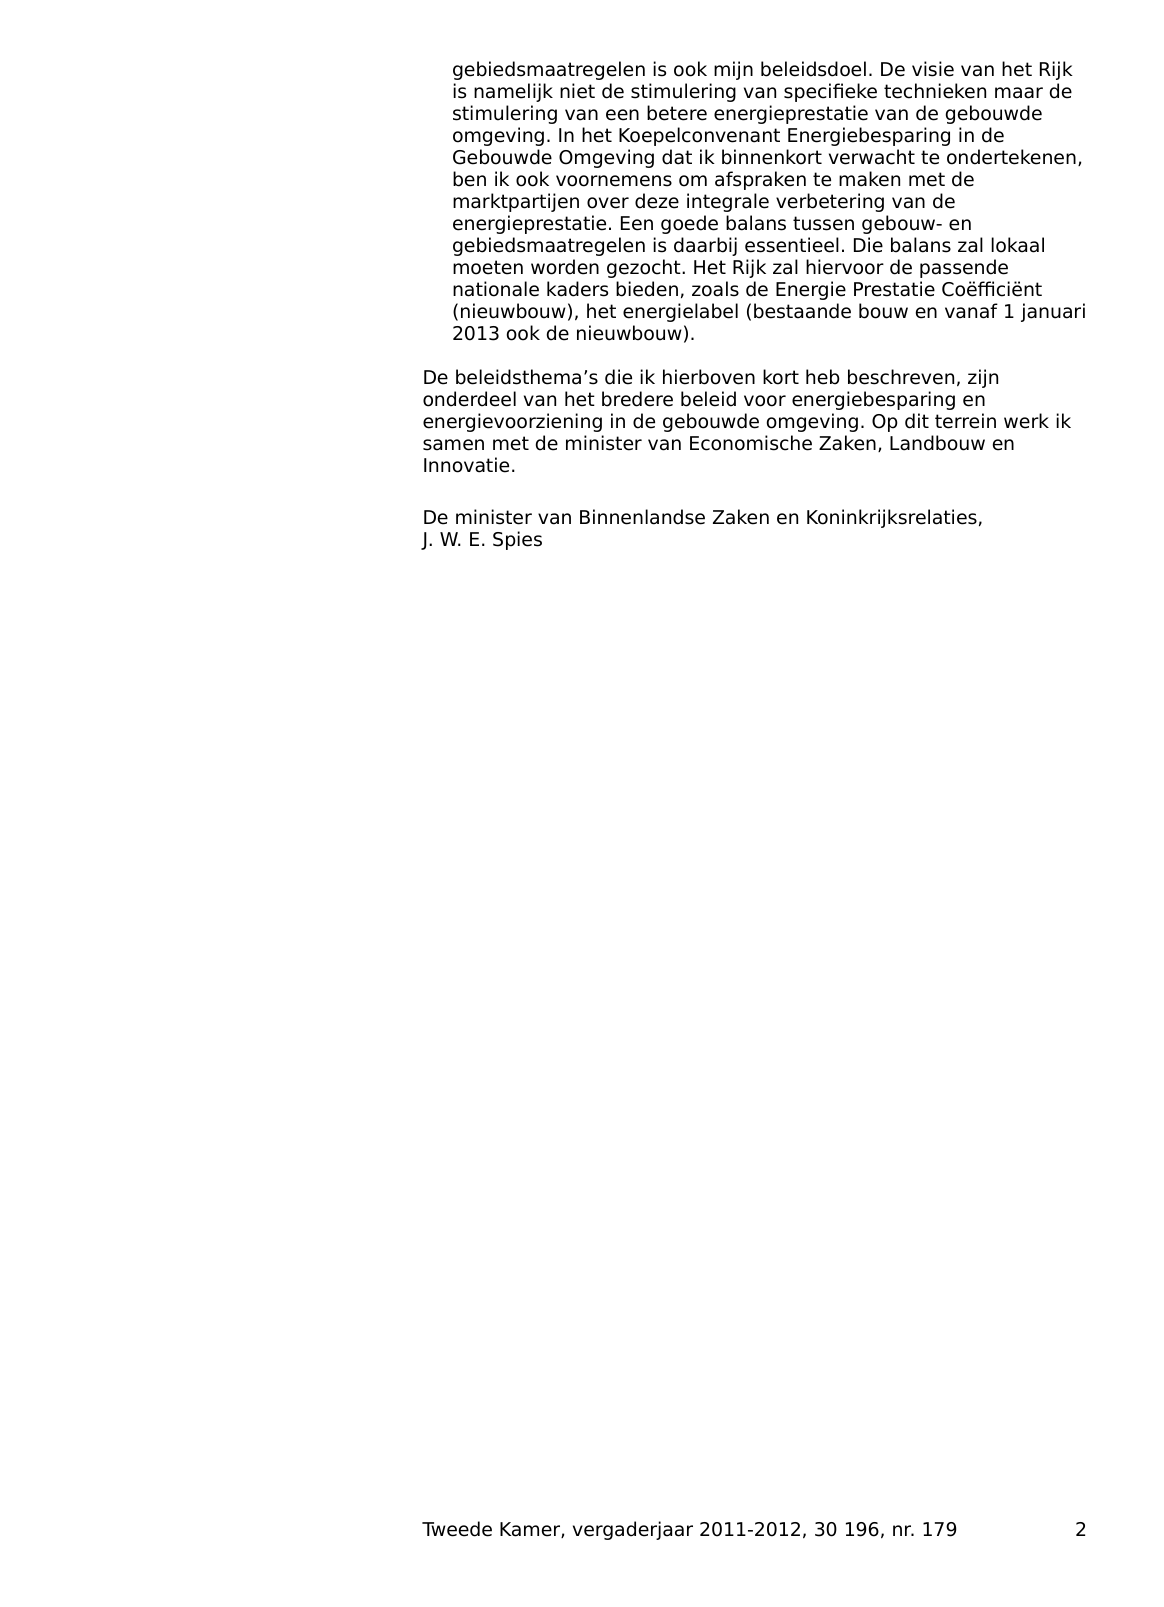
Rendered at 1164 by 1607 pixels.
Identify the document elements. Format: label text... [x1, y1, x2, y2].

text gebiedsmaatregelen is ook mijn beleidsdoel. De visie van het Rijk is namelijk niet de stimulering van specifieke technieken maar de stimulering van een betere energieprestatie van de gebouwde omgeving. In het Koepelconvenant Energiebesparing in de Gebouwde Omgeving dat ik binnenkort verwacht te ondertekenen, ben ik ook voornemens om afspraken te maken met de marktpartijen over deze integrale verbetering van de energieprestatie. Een goede balans tussen gebouw- en gebiedsmaatregelen is daarbij essentieel. Die balans zal lokaal moeten worden gezocht. Het Rijk zal hiervoor de passende nationale kaders bieden, zoals de Energie Prestatie Coëfficiënt (nieuwbouw), het energielabel (bestaande bouw en vanaf 1 januari 2013 ook de nieuwbouw). [422, 59, 1087, 345]
text De beleidsthema’s die ik hierboven kort heb beschreven, zijn onderdeel van het bredere beleid voor energiebesparing en energievoorziening in de gebouwde omgeving. Op dit terrein werk ik samen met de minister van Economische Zaken, Landbouw en Innovatie. [422, 367, 1087, 477]
text De minister van Binnenlandse Zaken en Koninkrijksrelaties, J. W. E. Spies [422, 507, 1087, 551]
